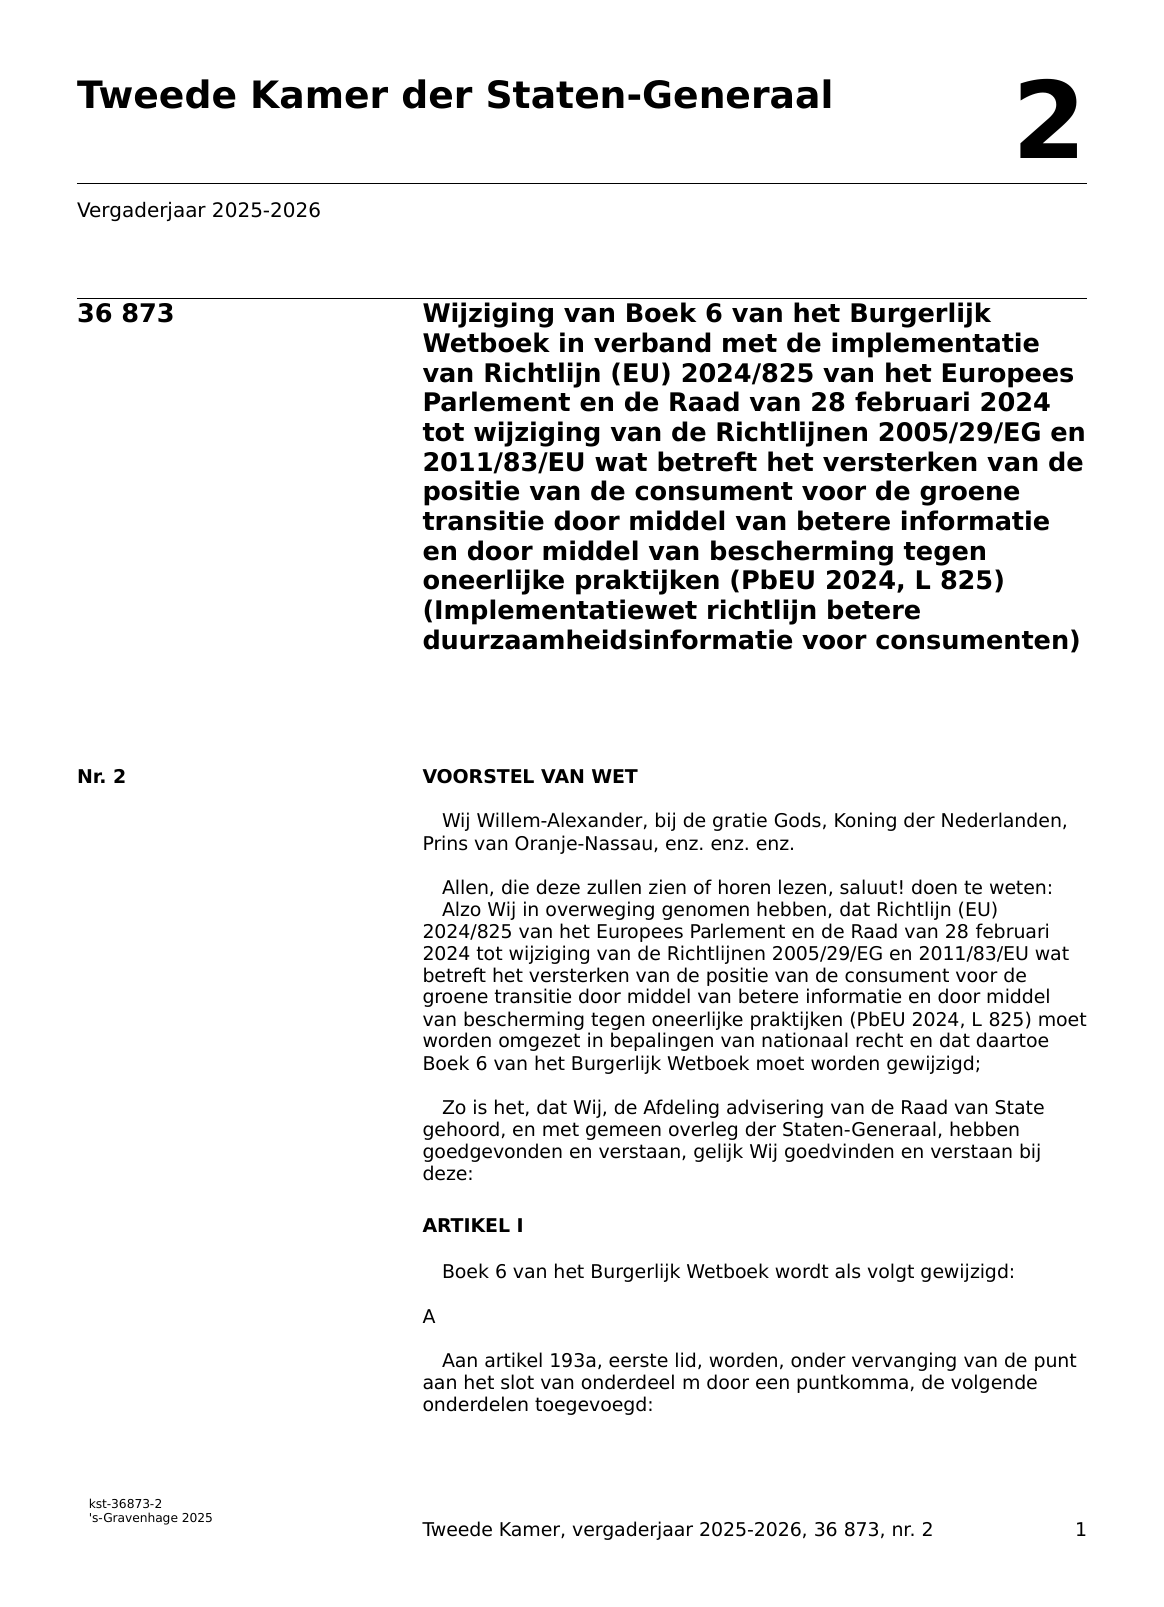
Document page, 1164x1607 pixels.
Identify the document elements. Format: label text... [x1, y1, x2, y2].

text Zo is het, dat Wij, de Afdeling advisering van de Raad van State gehoord, en met gemeen overleg der Staten-Generaal, hebben goedgevonden en verstaan, gelijk Wij goedvinden en verstaan bij deze: [422, 1097, 1087, 1184]
subtitle ARTIKEL I [422, 1214, 1087, 1236]
text Boek 6 van het Burgerlijk Wetboek wordt als volgt gewijzigd: [422, 1261, 1087, 1283]
text Alzo Wij in overweging genomen hebben, dat Richtlijn (EU) 2024/825 van het Europees Parlement en de Raad van 28 februari 2024 tot wijziging van de Richtlijnen 2005/29/EG en 2011/83/EU wat betreft het versterken van de positie van de consument voor de groene transitie door middel van betere informatie en door middel van bescherming tegen oneerlijke praktijken (PbEU 2024, L 825) moet worden omgezet in bepalingen van nationaal recht en dat daartoe Boek 6 van het Burgerlijk Wetboek moet worden gewijzigd; [422, 898, 1087, 1074]
table_header Tweede Kamer der Staten-Generaal [77, 59, 886, 183]
text 's-Gravenhage 2025 [88, 1511, 323, 1525]
table_cell Vergaderjaar 2025-2026 [77, 184, 1087, 298]
text kst-36873-2 [88, 1497, 323, 1511]
text Wij Willem-Alexander, bij de gratie Gods, Koning der Nederlanden, Prins van Oranje-Nassau, enz. enz. enz. [422, 810, 1087, 854]
text Aan artikel 193a, eerste lid, worden, onder vervanging van de punt aan het slot van onderdeel m door een puntkomma, de volgende onderdelen toegevoegd: [422, 1350, 1087, 1416]
table_header 2 [886, 59, 1087, 183]
text A [422, 1306, 1087, 1328]
text Allen, die deze zullen zien of horen lezen, saluut! doen te weten: [422, 877, 1087, 898]
subtitle Nr. 2 VOORSTEL VAN WET [77, 766, 1087, 788]
subtitle 36 873 Wijziging van Boek 6 van het Burgerlijk Wetboek in verband met de implementatie van Richtlijn (EU) 2024/825 van het Europees Parlement en de Raad van 28 februari 2024 tot wijziging van de Richtlijnen 2005/29/EG en 2011/83/EU wat betreft het versterken van de positie van de consument voor de groene transitie door middel van betere informatie en door middel van bescherming tegen oneerlijke praktijken (PbEU 2024, L 825) (Implementatiewet richtlijn betere duurzaamheidsinformatie voor consumenten) [77, 299, 1087, 655]
